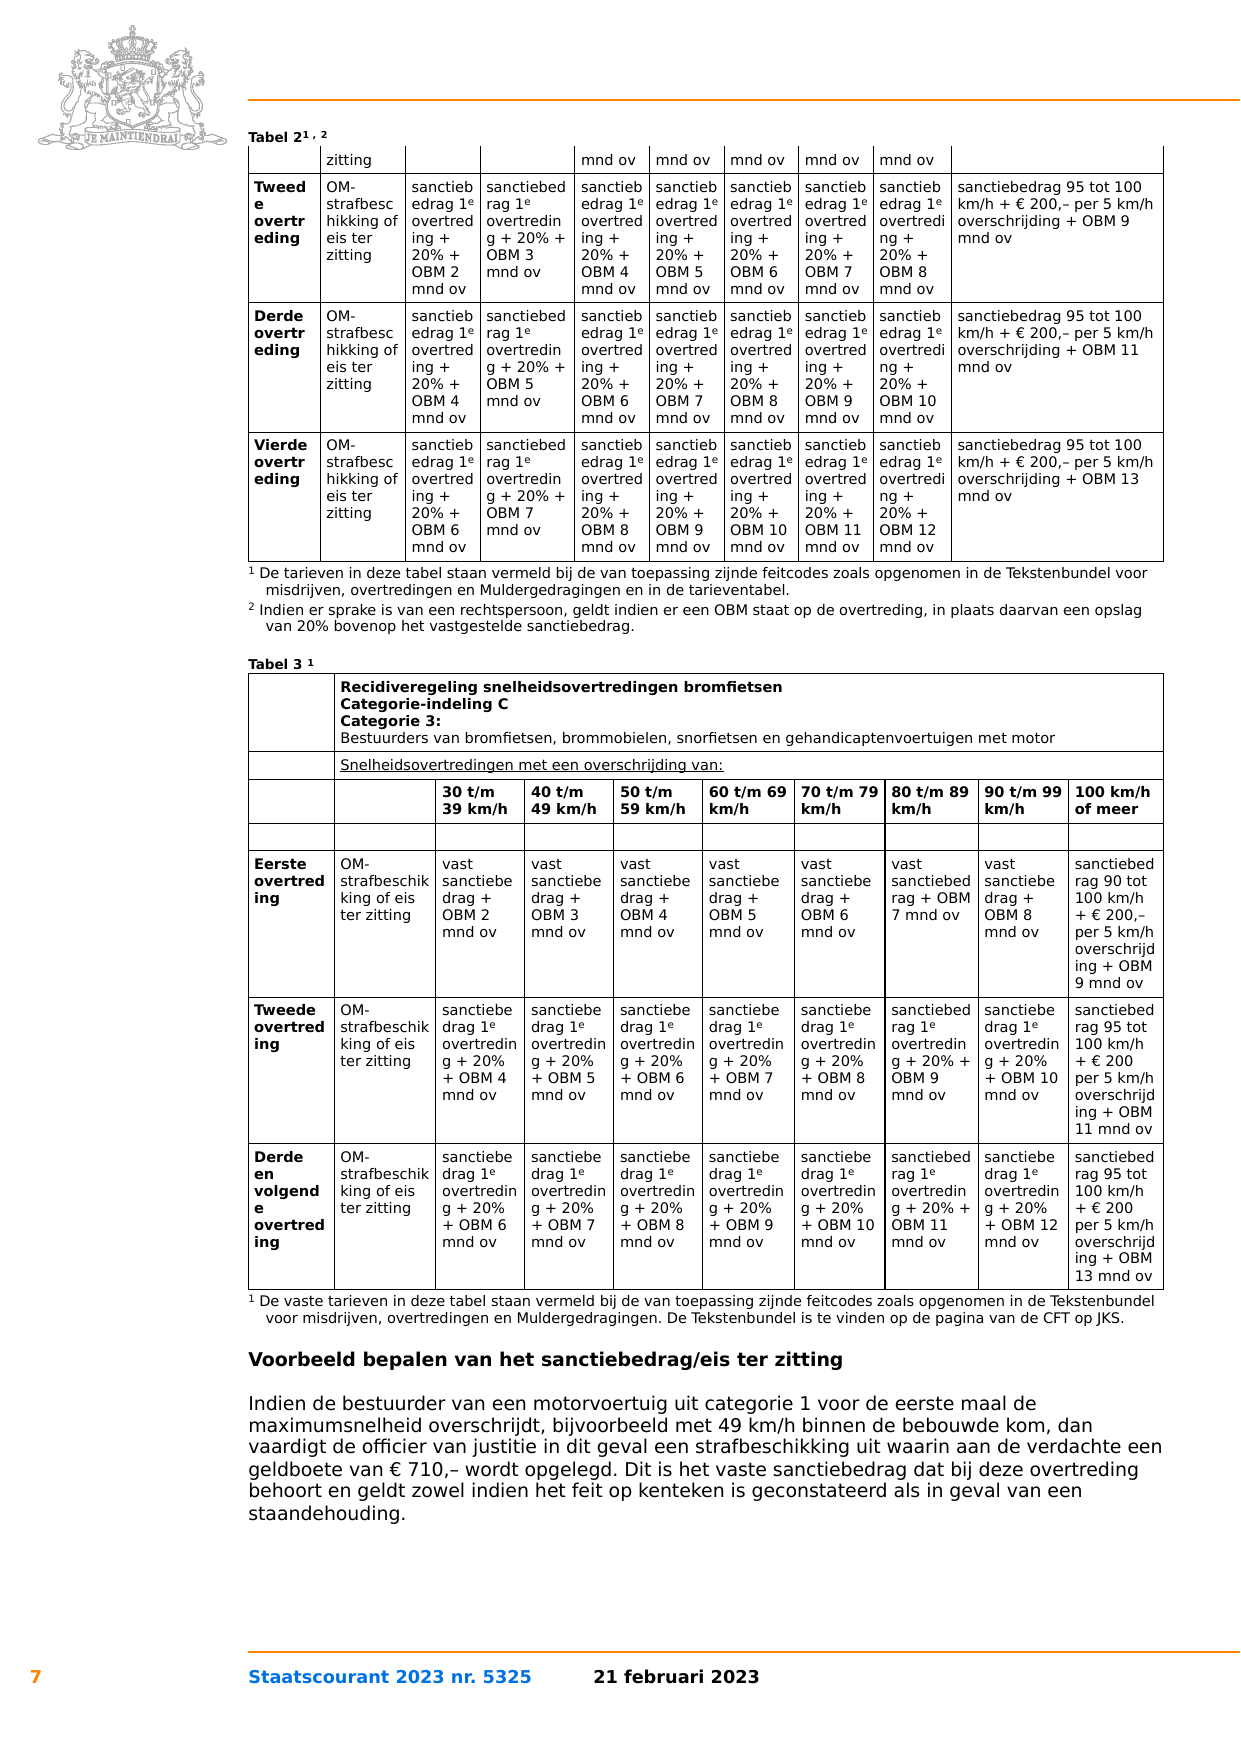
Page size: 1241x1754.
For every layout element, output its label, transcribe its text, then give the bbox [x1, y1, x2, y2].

table_cell vast sanctiebedrag + OBM 2 mnd ov [436, 851, 524, 997]
table_cell mnd ov [725, 146, 798, 173]
table_cell 50 t/m 59 km/h [614, 780, 702, 823]
table_cell 30 t/m 39 km/h [436, 780, 524, 823]
table_cell [249, 146, 320, 173]
table_cell [1069, 824, 1163, 850]
table_cell [249, 780, 334, 823]
table_cell [436, 824, 524, 850]
table_cell [406, 146, 480, 173]
table_cell sanctiebedrag 95 tot 100 km/h + € 200 per 5 km/h overschrijding + OBM 13 mnd ov [1069, 1144, 1163, 1289]
table_cell sanctiebedrag 95 tot 100 km/h + € 200,– per 5 km/h overschrijding + OBM 13 mnd ov [952, 433, 1163, 561]
subtitle Voorbeeld bepalen van het sanctiebedrag/eis ter zitting [248, 1349, 1163, 1371]
table_cell sanctiebedrag 1e overtreding + 20% + OBM 7 mnd ov [525, 1144, 613, 1289]
table_cell mnd ov [799, 146, 873, 173]
table_cell 70 t/m 79 km/h [795, 780, 884, 823]
table_cell sanctiebedrag 1e overtreding + 20% + OBM 9 mnd ov [886, 998, 978, 1143]
table_header Tabel 3 1 [248, 657, 1163, 673]
table_cell OM-strafbeschikking of eis ter zitting [321, 174, 405, 302]
table_cell Recidiveregeling snelheidsovertredingen bromfietsen Categorie-indeling C Categorie 3: Bestuurders van bromfietsen, brommobielen, snorfietsen en gehandicaptenvoertuigen met motor [335, 674, 1163, 751]
table_cell sanctiebedrag 1e overtreding + 20% + OBM 9 mnd ov [703, 1144, 794, 1289]
table_cell mnd ov [575, 146, 649, 173]
table_cell vast sanctiebedrag + OBM 5 mnd ov [703, 851, 794, 997]
table_cell sanctiebedrag 1e overtreding + 20% + OBM 3 mnd ov [481, 174, 574, 302]
table_cell [249, 752, 334, 778]
table_cell mnd ov [650, 146, 724, 173]
table_cell sanctiebedrag 1e overtreding + 20% + OBM 6 mnd ov [725, 174, 798, 302]
table_cell OM-strafbeschikking of eis ter zitting [321, 433, 405, 561]
table_cell Snelheidsovertredingen met een overschrijding van: [335, 752, 1163, 778]
table_cell Derde overtreding [249, 303, 320, 432]
table_cell vast sanctiebedrag + OBM 7 mnd ov [886, 851, 978, 997]
table_cell sanctiebedrag 1e overtreding + 20% + OBM 10 mnd ov [725, 433, 798, 561]
table_cell sanctiebedrag 1e overtreding + 20% + OBM 4 mnd ov [436, 998, 524, 1143]
table_cell OM-strafbeschikking of eis ter zitting [335, 1144, 435, 1289]
table_cell sanctiebedrag 1e overtreding + 20% + OBM 9 mnd ov [650, 433, 724, 561]
table_cell 40 t/m 49 km/h [525, 780, 613, 823]
table_cell OM-strafbeschikking of eis ter zitting [321, 303, 405, 432]
table_cell [335, 824, 435, 850]
table_cell sanctiebedrag 1e overtreding + 20% + OBM 8 mnd ov [725, 303, 798, 432]
table_cell sanctiebedrag 95 tot 100 km/h + € 200 per 5 km/h overschrijding + OBM 11 mnd ov [1069, 998, 1163, 1143]
table_cell 1 De tarieven in deze tabel staan vermeld bij de van toepassing zijnde feitcodes zoals opgenomen in de Tekstenbundel voor misdrijven, overtredingen en Muldergedragingen en in de tarieventabel. 2 Indien er sprake is van een rechtspersoon, geldt indien er een OBM staat op de overtreding, in plaats daarvan een opslag van 20% bovenop het vastgestelde sanctiebedrag. [248, 562, 1163, 635]
table_cell sanctiebedrag 1e overtreding + 20% + OBM 5 mnd ov [525, 998, 613, 1143]
table_cell sanctiebedrag 1e overtreding + 20% + OBM 6 mnd ov [575, 303, 649, 432]
table_cell 80 t/m 89 km/h [886, 780, 978, 823]
table_cell vast sanctiebedrag + OBM 6 mnd ov [795, 851, 884, 997]
table_cell Eerste overtreding [249, 851, 334, 997]
table_cell sanctiebedrag 1e overtreding + 20% + OBM 7 mnd ov [799, 174, 873, 302]
table_cell OM-strafbeschikking of eis ter zitting [335, 851, 435, 997]
table_cell sanctiebedrag 1e overtreding + 20% + OBM 6 mnd ov [436, 1144, 524, 1289]
table_cell sanctiebedrag 1e overtreding + 20% + OBM 9 mnd ov [799, 303, 873, 432]
table_cell sanctiebedrag 1e overtreding + 20% + OBM 8 mnd ov [795, 998, 884, 1143]
table_cell sanctiebedrag 95 tot 100 km/h + € 200,– per 5 km/h overschrijding + OBM 11 mnd ov [952, 303, 1163, 432]
table_cell sanctiebedrag 90 tot 100 km/h + € 200,– per 5 km/h overschrijding + OBM 9 mnd ov [1069, 851, 1163, 997]
table_cell zitting [321, 146, 405, 173]
text Indien de bestuurder van een motorvoertuig uit categorie 1 voor de eerste maal de maximumsnelheid overschrijdt, bijvoorbeeld met 49 km/h binnen de bebouwde kom, dan vaardigt de officier van justitie in dit geval een strafbeschikking uit waarin aan de verdachte een geldboete van € 710,– wordt opgelegd. Dit is het vaste sanctiebedrag dat bij deze overtreding behoort en geldt zowel indien het feit op kenteken is geconstateerd als in geval van een staandehouding. [248, 1392, 1163, 1524]
table_cell sanctiebedrag 1e overtreding + 20% + OBM 6 mnd ov [614, 998, 702, 1143]
table_cell sanctiebedrag 1e overtreding + 20% + OBM 4 mnd ov [406, 303, 480, 432]
table_cell [952, 146, 1163, 173]
table_cell sanctiebedrag 1e overtreding + 20% + OBM 10 mnd ov [874, 303, 951, 432]
table_cell mnd ov [874, 146, 951, 173]
table_cell Derde en volgende overtreding [249, 1144, 334, 1289]
table_cell Tweede overtreding [249, 174, 320, 302]
table_cell sanctiebedrag 1e overtreding + 20% + OBM 11 mnd ov [886, 1144, 978, 1289]
table_cell sanctiebedrag 1e overtreding + 20% + OBM 8 mnd ov [575, 433, 649, 561]
table_cell sanctiebedrag 1e overtreding + 20% + OBM 8 mnd ov [614, 1144, 702, 1289]
table_cell [703, 824, 794, 850]
table_cell sanctiebedrag 1e overtreding + 20% + OBM 7 mnd ov [650, 303, 724, 432]
table_cell [481, 146, 574, 173]
table_cell [979, 824, 1068, 850]
table_cell sanctiebedrag 95 tot 100 km/h + € 200,– per 5 km/h overschrijding + OBM 9 mnd ov [952, 174, 1163, 302]
table_cell 60 t/m 69 km/h [703, 780, 794, 823]
table_header Tabel 21, 2 [248, 130, 1163, 146]
table_cell 1 De vaste tarieven in deze tabel staan vermeld bij de van toepassing zijnde feitcodes zoals opgenomen in de Tekstenbundel voor misdrijven, overtredingen en Muldergedragingen. De Tekstenbundel is te vinden op de pagina van de CFT op JKS. [248, 1290, 1163, 1327]
table_cell sanctiebedrag 1e overtreding + 20% + OBM 12 mnd ov [979, 1144, 1068, 1289]
table_cell [614, 824, 702, 850]
table_cell OM-strafbeschikking of eis ter zitting [335, 998, 435, 1143]
table_cell 90 t/m 99 km/h [979, 780, 1068, 823]
table_cell sanctiebedrag 1e overtreding + 20% + OBM 5 mnd ov [650, 174, 724, 302]
table_cell [249, 824, 334, 850]
table_cell vast sanctiebedrag + OBM 3 mnd ov [525, 851, 613, 997]
table_cell sanctiebedrag 1e overtreding + 20% + OBM 10 mnd ov [979, 998, 1068, 1143]
table_cell Vierde overtreding [249, 433, 320, 561]
picture [38, 25, 227, 150]
table_cell sanctiebedrag 1e overtreding + 20% + OBM 4 mnd ov [575, 174, 649, 302]
table_cell 100 km/h of meer [1069, 780, 1163, 823]
table_cell sanctiebedrag 1e overtreding + 20% + OBM 11 mnd ov [799, 433, 873, 561]
table_cell [335, 780, 435, 823]
table_cell sanctiebedrag 1e overtreding + 20% + OBM 12 mnd ov [874, 433, 951, 561]
table_cell sanctiebedrag 1e overtreding + 20% + OBM 10 mnd ov [795, 1144, 884, 1289]
table_cell sanctiebedrag 1e overtreding + 20% + OBM 5 mnd ov [481, 303, 574, 432]
table_cell [525, 824, 613, 850]
table_cell [795, 824, 884, 850]
table_cell sanctiebedrag 1e overtreding + 20% + OBM 7 mnd ov [481, 433, 574, 561]
table_cell sanctiebedrag 1e overtreding + 20% + OBM 7 mnd ov [703, 998, 794, 1143]
table_cell Tweede overtreding [249, 998, 334, 1143]
table_cell sanctiebedrag 1e overtreding + 20% + OBM 2 mnd ov [406, 174, 480, 302]
table_cell [886, 824, 978, 850]
table_cell vast sanctiebedrag + OBM 4 mnd ov [614, 851, 702, 997]
table_cell sanctiebedrag 1e overtreding + 20% + OBM 8 mnd ov [874, 174, 951, 302]
table_cell vast sanctiebedrag + OBM 8 mnd ov [979, 851, 1068, 997]
table_cell sanctiebedrag 1e overtreding + 20% + OBM 6 mnd ov [406, 433, 480, 561]
table_cell [249, 674, 334, 751]
